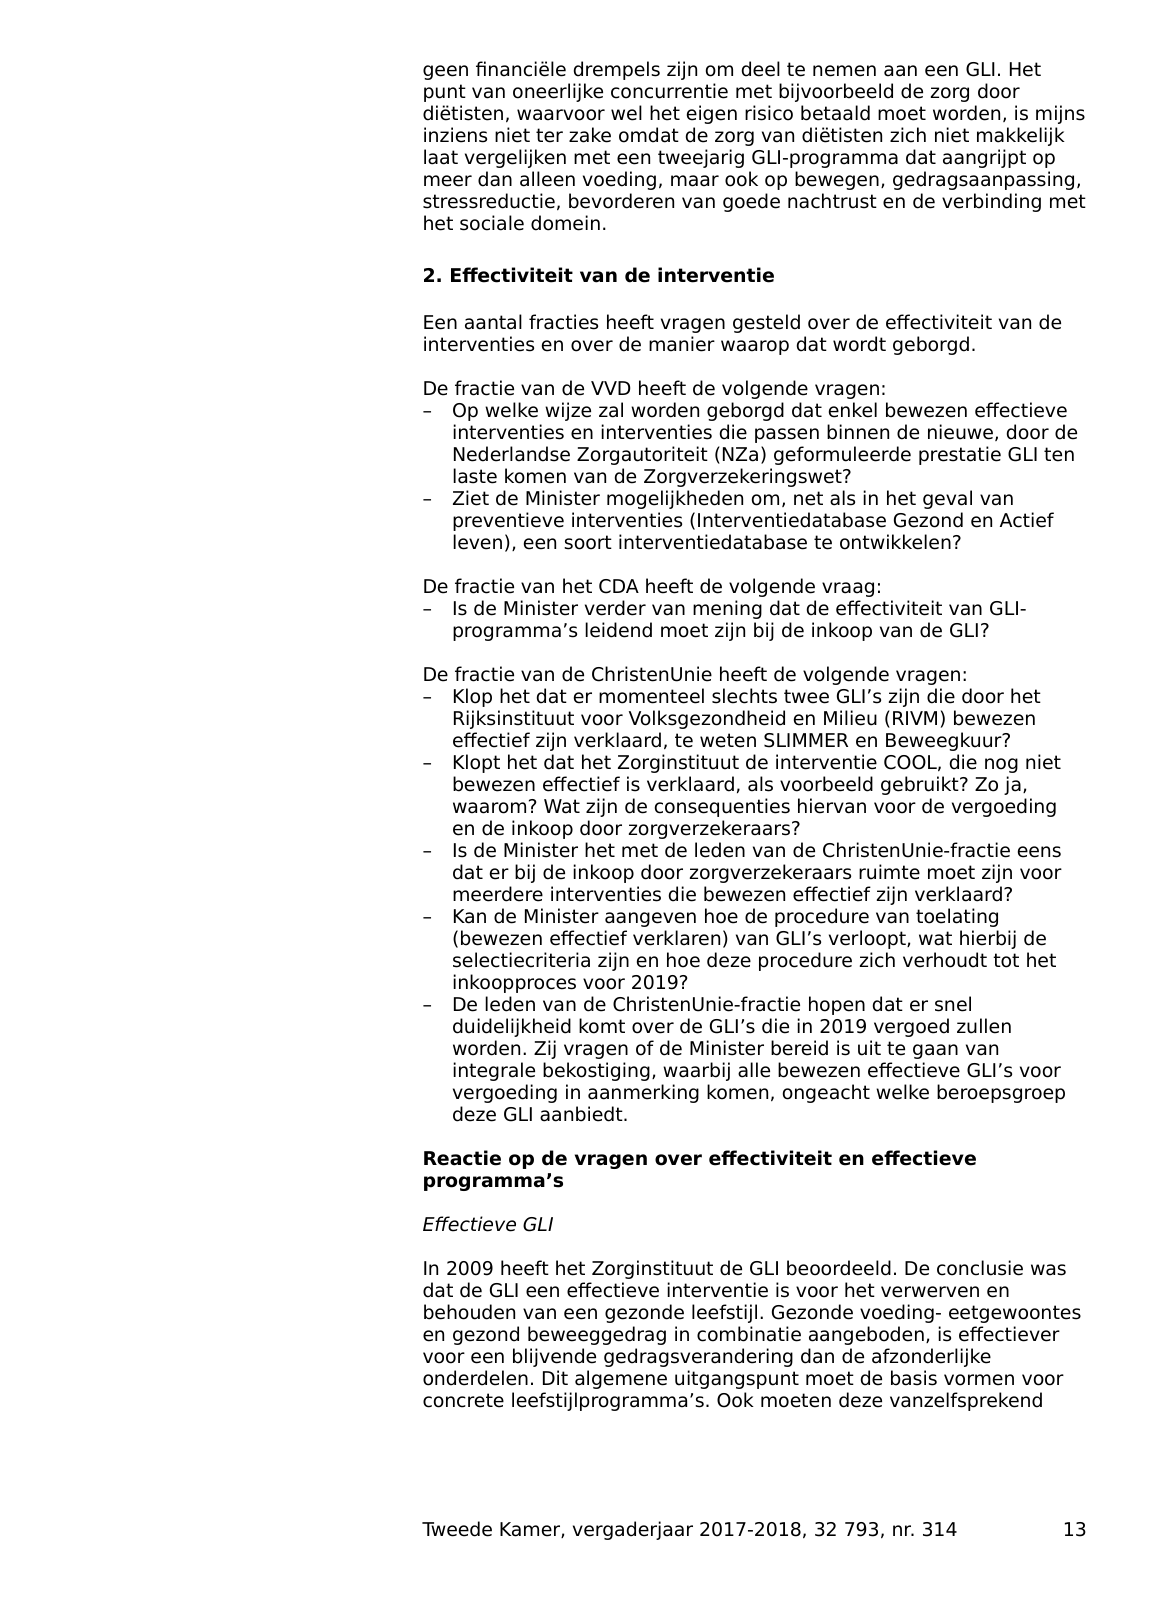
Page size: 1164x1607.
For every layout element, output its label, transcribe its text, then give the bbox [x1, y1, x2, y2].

text In 2009 heeft het Zorginstituut de GLI beoordeeld. De conclusie was dat de GLI een effectieve interventie is voor het verwerven en behouden van een gezonde leefstijl. Gezonde voeding- eetgewoontes en gezond beweeggedrag in combinatie aangeboden, is effectiever voor een blijvende gedragsverandering dan de afzonderlijke onderdelen. Dit algemene uitgangspunt moet de basis vormen voor concrete leefstijlprogramma’s. Ook moeten deze vanzelfsprekend [422, 1258, 1087, 1412]
subtitle Effectieve GLI [422, 1214, 1087, 1236]
text geen financiële drempels zijn om deel te nemen aan een GLI. Het punt van oneerlijke concurrentie met bijvoorbeeld de zorg door diëtisten, waarvoor wel het eigen risico betaald moet worden, is mijns inziens niet ter zake omdat de zorg van diëtisten zich niet makkelijk laat vergelijken met een tweejarig GLI-programma dat aangrijpt op meer dan alleen voeding, maar ook op bewegen, gedragsaanpassing, stressreductie, bevorderen van goede nachtrust en de verbinding met het sociale domein. [422, 59, 1087, 235]
subtitle 2. Effectiviteit van de interventie [422, 265, 1087, 287]
subtitle Reactie op de vragen over effectiviteit en effectieve programma’s [422, 1148, 1087, 1192]
text De fractie van de VVD heeft de volgende vragen: [422, 378, 1087, 400]
text – Is de Minister het met de leden van de ChristenUnie-fractie eens dat er bij de inkoop door zorgverzekeraars ruimte moet zijn voor meerdere interventies die bewezen effectief zijn verklaard? [422, 840, 1087, 906]
text – Op welke wijze zal worden geborgd dat enkel bewezen effectieve interventies en interventies die passen binnen de nieuwe, door de Nederlandse Zorgautoriteit (NZa) geformuleerde prestatie GLI ten laste komen van de Zorgverzekeringswet? [422, 400, 1087, 488]
text De fractie van het CDA heeft de volgende vraag: [422, 576, 1087, 598]
text – Ziet de Minister mogelijkheden om, net als in het geval van preventieve interventies (Interventiedatabase Gezond en Actief leven), een soort interventiedatabase te ontwikkelen? [422, 488, 1087, 554]
text – Klop het dat er momenteel slechts twee GLI’s zijn die door het Rijksinstituut voor Volksgezondheid en Milieu (RIVM) bewezen effectief zijn verklaard, te weten SLIMMER en Beweegkuur? [422, 686, 1087, 752]
text – Is de Minister verder van mening dat de effectiviteit van GLI-programma’s leidend moet zijn bij de inkoop van de GLI? [422, 598, 1087, 642]
text – De leden van de ChristenUnie-fractie hopen dat er snel duidelijkheid komt over de GLI’s die in 2019 vergoed zullen worden. Zij vragen of de Minister bereid is uit te gaan van integrale bekostiging, waarbij alle bewezen effectieve GLI’s voor vergoeding in aanmerking komen, ongeacht welke beroepsgroep deze GLI aanbiedt. [422, 994, 1087, 1126]
text – Kan de Minister aangeven hoe de procedure van toelating (bewezen effectief verklaren) van GLI’s verloopt, wat hierbij de selectiecriteria zijn en hoe deze procedure zich verhoudt tot het inkoopproces voor 2019? [422, 906, 1087, 994]
text Een aantal fracties heeft vragen gesteld over de effectiviteit van de interventies en over de manier waarop dat wordt geborgd. [422, 312, 1087, 356]
text – Klopt het dat het Zorginstituut de interventie COOL, die nog niet bewezen effectief is verklaard, als voorbeeld gebruikt? Zo ja, waarom? Wat zijn de consequenties hiervan voor de vergoeding en de inkoop door zorgverzekeraars? [422, 752, 1087, 840]
text De fractie van de ChristenUnie heeft de volgende vragen: [422, 664, 1087, 686]
